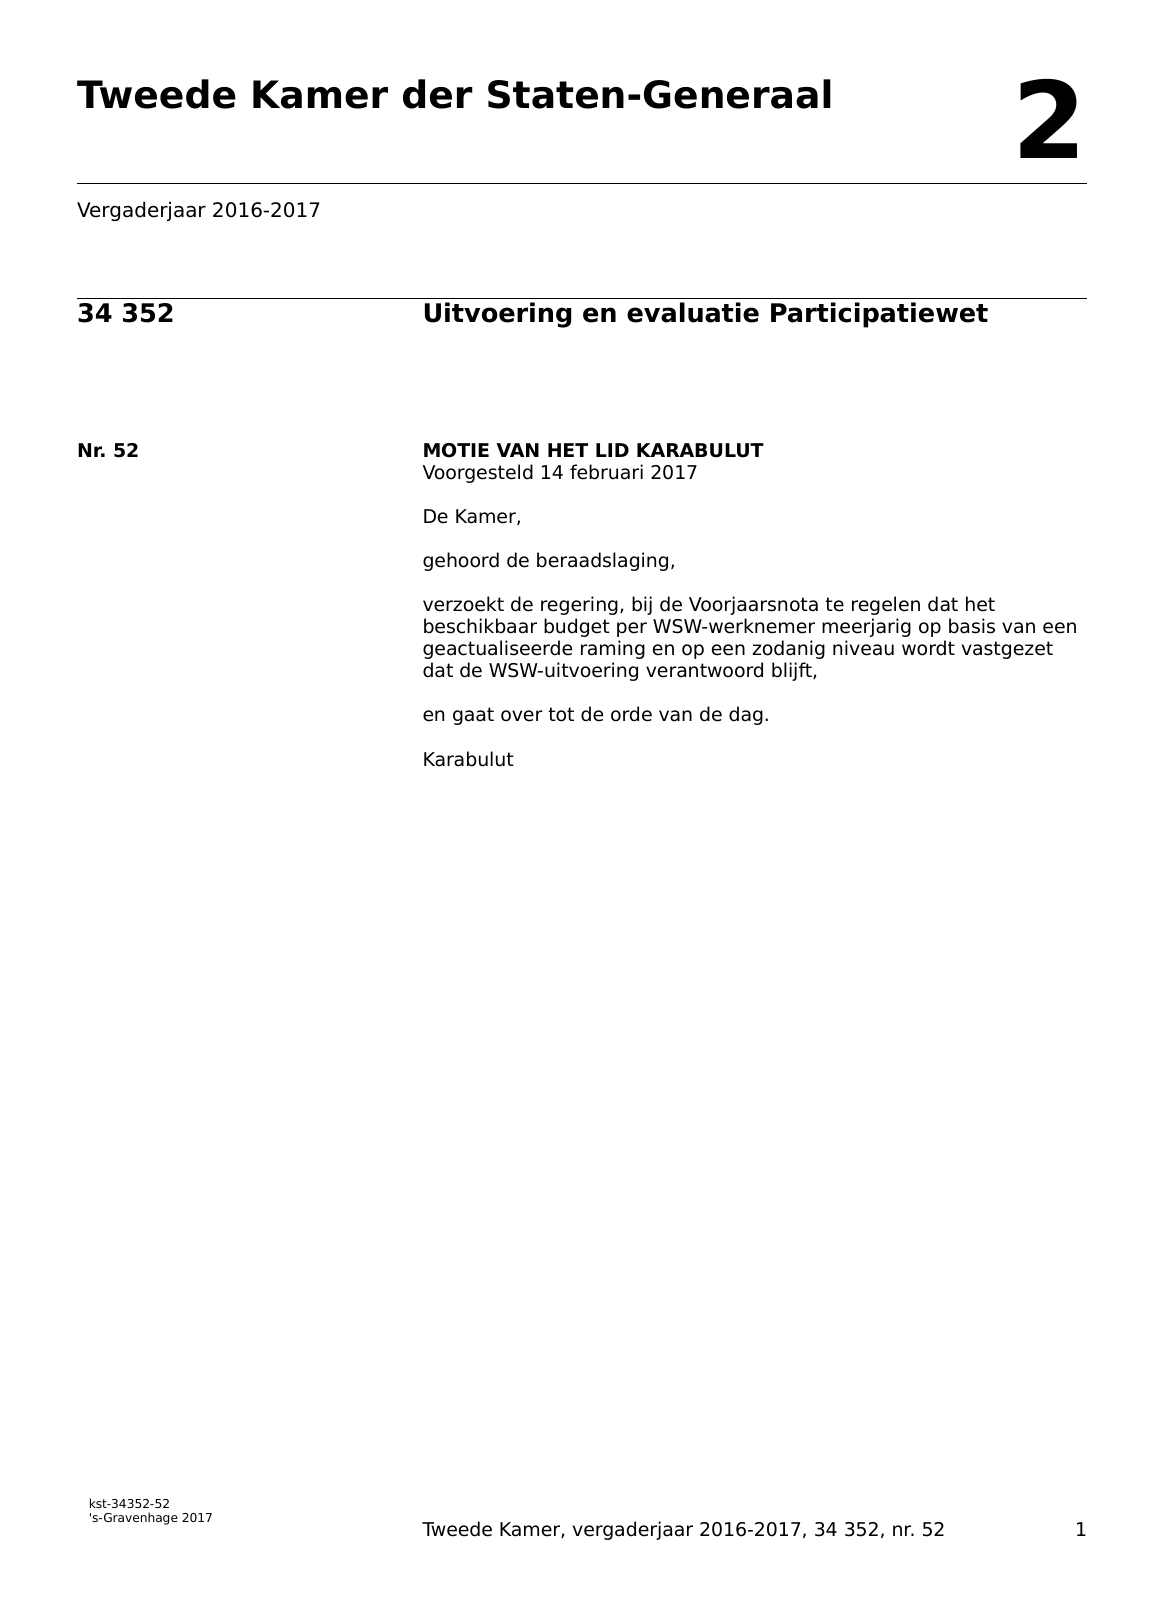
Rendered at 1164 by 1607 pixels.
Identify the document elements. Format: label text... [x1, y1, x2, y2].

text De Kamer, [422, 506, 1087, 528]
text Karabulut [422, 748, 1087, 770]
table_cell Vergaderjaar 2016-2017 [77, 184, 1087, 298]
subtitle 34 352 Uitvoering en evaluatie Participatiewet [77, 299, 1087, 329]
text Voorgesteld 14 februari 2017 [422, 462, 1087, 484]
text en gaat over tot de orde van de dag. [422, 704, 1087, 726]
text verzoekt de regering, bij de Voorjaarsnota te regelen dat het beschikbaar budget per WSW-werknemer meerjarig op basis van een geactualiseerde raming en op een zodanig niveau wordt vastgezet dat de WSW-uitvoering verantwoord blijft, [422, 594, 1087, 682]
text kst-34352-52 [88, 1497, 323, 1511]
text 's-Gravenhage 2017 [88, 1511, 323, 1525]
table_header 2 [886, 59, 1087, 183]
subtitle Nr. 52 MOTIE VAN HET LID KARABULUT [77, 440, 1087, 462]
table_header Tweede Kamer der Staten-Generaal [77, 59, 886, 183]
text gehoord de beraadslaging, [422, 550, 1087, 572]
